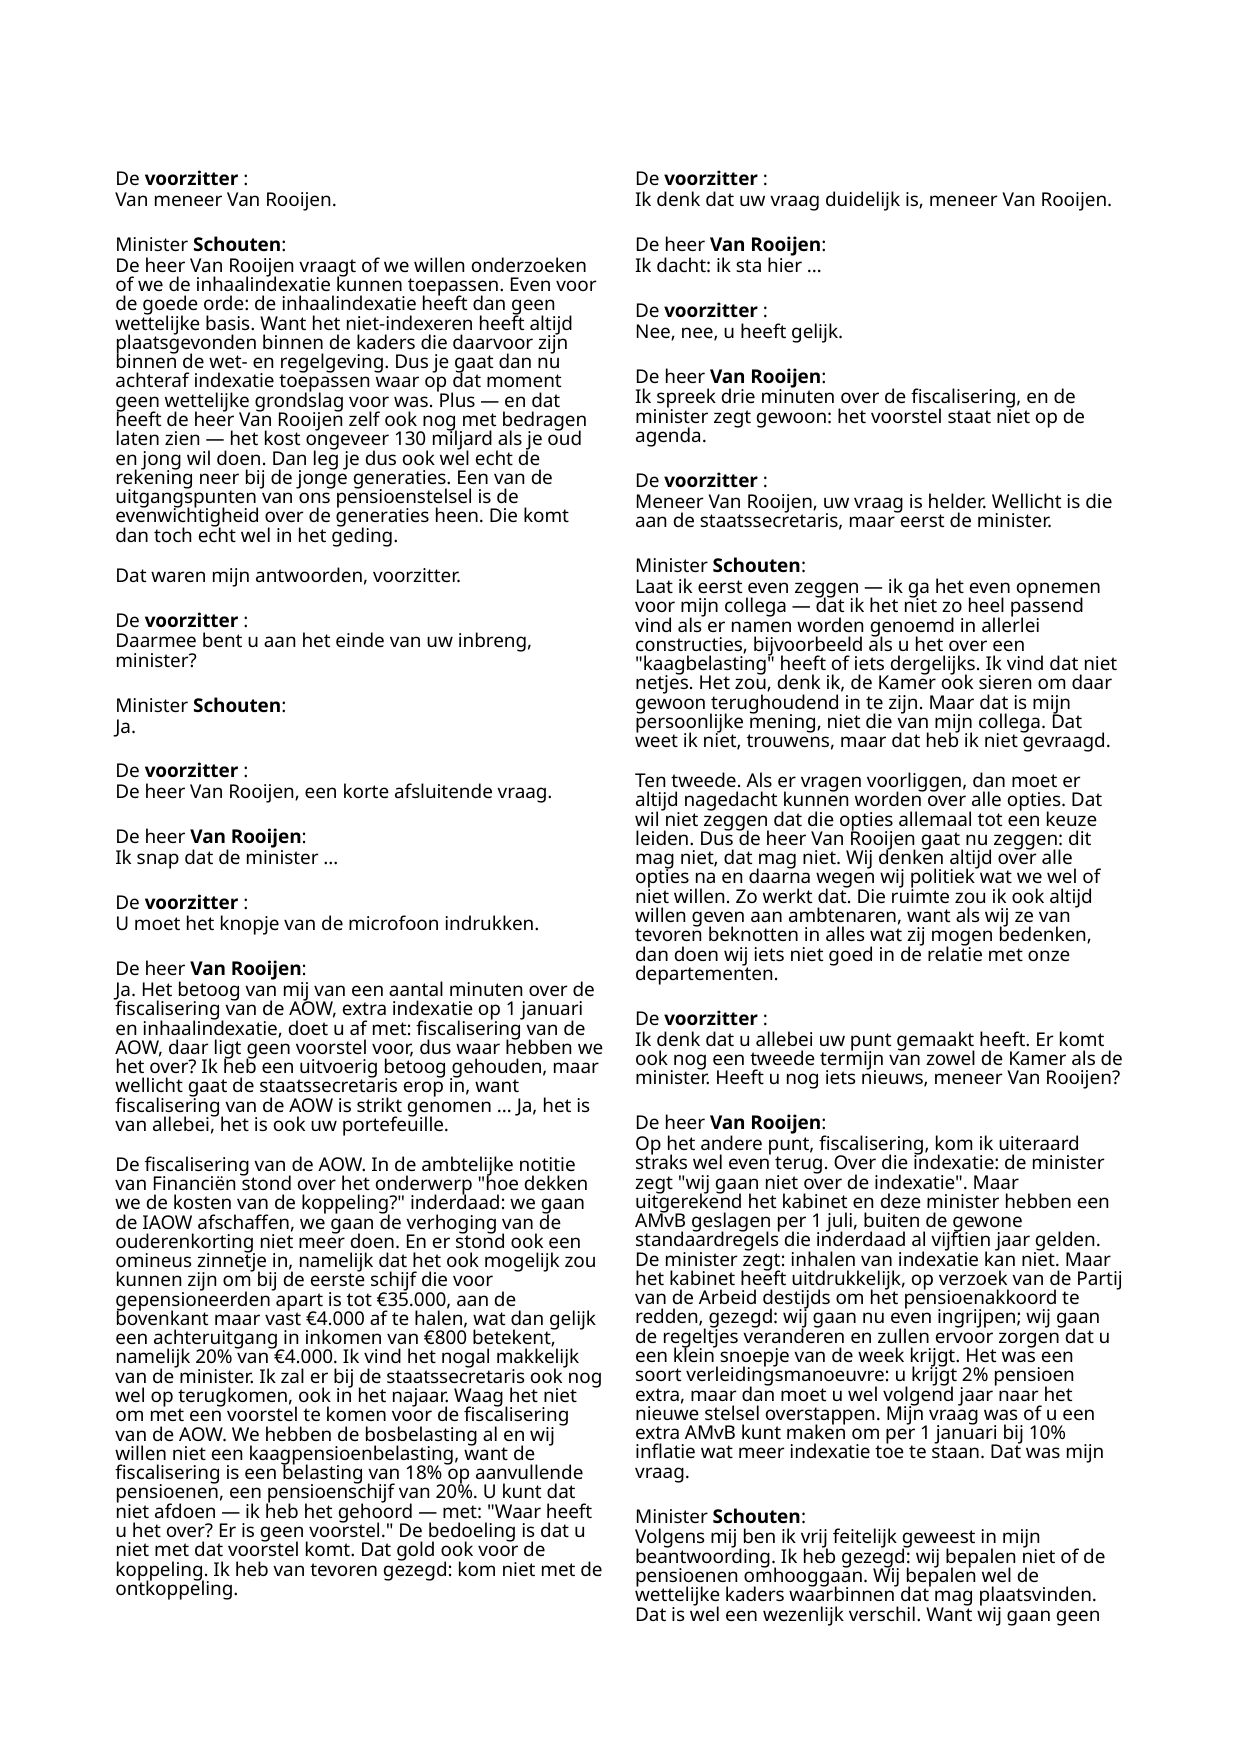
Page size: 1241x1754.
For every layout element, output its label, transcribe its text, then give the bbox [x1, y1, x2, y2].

text De heer Van Rooijen: [635, 1109, 1125, 1135]
text Van meneer Van Rooijen. [115, 191, 605, 210]
text Minister Schouten: [635, 552, 1125, 578]
text Ik spreek drie minuten over de fiscalisering, en de minister zegt gewoon: het voorstel staat niet op de agenda. [635, 388, 1125, 446]
text Ja. Het betoog van mij van een aantal minuten over de fiscalisering van de AOW, extra indexatie op 1 januari en inhaalindexatie, doet u af met: fiscalisering van de AOW, daar ligt geen voorstel voor, dus waar hebben we het over? Ik heb een uitvoerig betoog gehouden, maar wellicht gaat de staatssecretaris erop in, want fiscalisering van de AOW is strikt genomen … Ja, het is van allebei, het is ook uw portefeuille. [115, 981, 605, 1135]
text Minister Schouten: [115, 692, 605, 718]
text Laat ik eerst even zeggen — ik ga het even opnemen voor mijn collega — dat ik het niet zo heel passend vind als er namen worden genoemd in allerlei constructies, bijvoorbeeld als u het over een "kaagbelasting" heeft of iets dergelijks. Ik vind dat niet netjes. Het zou, denk ik, de Kamer ook sieren om daar gewoon terughoudend in te zijn. Maar dat is mijn persoonlijke mening, niet die van mijn collega. Dat weet ik niet, trouwens, maar dat heb ik niet gevraagd. [635, 578, 1125, 751]
text De voorzitter : [115, 889, 605, 915]
text De voorzitter : [115, 165, 605, 191]
text Ja. [115, 718, 605, 737]
text De voorzitter : [635, 1005, 1125, 1031]
text De heer Van Rooijen: [115, 823, 605, 849]
text De fiscalisering van de AOW. In de ambtelijke notitie van Financiën stond over het onderwerp "hoe dekken we de kosten van de koppeling?" inderdaad: we gaan de IAOW afschaffen, we gaan de verhoging van de ouderenkorting niet meer doen. En er stond ook een omineus zinnetje in, namelijk dat het ook mogelijk zou kunnen zijn om bij de eerste schijf die voor gepensioneerden apart is tot €35.000, aan de bovenkant maar vast €4.000 af te halen, wat dan gelijk een achteruitgang in inkomen van €800 betekent, namelijk 20% van €4.000. Ik vind het nogal makkelijk van de minister. Ik zal er bij de staatssecretaris ook nog wel op terugkomen, ook in het najaar. Waag het niet om met een voorstel te komen voor de fiscalisering van de AOW. We hebben de bosbelasting al en wij willen niet een kaagpensioenbelasting, want de fiscalisering is een belasting van 18% op aanvullende pensioenen, een pensioenschijf van 20%. U kunt dat niet afdoen — ik heb het gehoord — met: "Waar heeft u het over? Er is geen voorstel." De bedoeling is dat u niet met dat voorstel komt. Dat gold ook voor de koppeling. Ik heb van tevoren gezegd: kom niet met de ontkoppeling. [115, 1156, 605, 1599]
text De heer Van Rooijen vraagt of we willen onderzoeken of we de inhaalindexatie kunnen toepassen. Even voor de goede orde: de inhaalindexatie heeft dan geen wettelijke basis. Want het niet-indexeren heeft altijd plaatsgevonden binnen de kaders die daarvoor zijn binnen de wet- en regelgeving. Dus je gaat dan nu achteraf indexatie toepassen waar op dat moment geen wettelijke grondslag voor was. Plus — en dat heeft de heer Van Rooijen zelf ook nog met bedragen laten zien — het kost ongeveer 130 miljard als je oud en jong wil doen. Dan leg je dus ook wel echt de rekening neer bij de jonge generaties. Een van de uitgangspunten van ons pensioenstelsel is de evenwichtigheid over de generaties heen. Die komt dan toch echt wel in het geding. [115, 257, 605, 546]
text Nee, nee, u heeft gelijk. [635, 323, 1125, 342]
text Ik snap dat de minister … [115, 849, 605, 868]
text De heer Van Rooijen, een korte afsluitende vraag. [115, 783, 605, 803]
text De voorzitter : [635, 297, 1125, 323]
text Daarmee bent u aan het einde van uw inbreng, minister? [115, 632, 605, 671]
text Dat waren mijn antwoorden, voorzitter. [115, 567, 605, 586]
text U moet het knopje van de microfoon indrukken. [115, 915, 605, 934]
text De heer Van Rooijen: [115, 955, 605, 981]
text Volgens mij ben ik vrij feitelijk geweest in mijn beantwoording. Ik heb gezegd: wij bepalen niet of de pensioenen omhooggaan. Wij bepalen wel de wettelijke kaders waarbinnen dat mag plaatsvinden. Dat is wel een wezenlijk verschil. Want wij gaan geen [635, 1528, 1125, 1625]
text De heer Van Rooijen: [635, 363, 1125, 388]
text De voorzitter : [115, 758, 605, 783]
text Ik denk dat uw vraag duidelijk is, meneer Van Rooijen. [635, 191, 1125, 210]
text Meneer Van Rooijen, uw vraag is helder. Wellicht is die aan de staatssecretaris, maar eerst de minister. [635, 493, 1125, 531]
text Ik dacht: ik sta hier … [635, 257, 1125, 276]
text Op het andere punt, fiscalisering, kom ik uiteraard straks wel even terug. Over die indexatie: de minister zegt "wij gaan niet over de indexatie". Maar uitgerekend het kabinet en deze minister hebben een AMvB geslagen per 1 juli, buiten de gewone standaardregels die inderdaad al vijftien jaar gelden. De minister zegt: inhalen van indexatie kan niet. Maar het kabinet heeft uitdrukkelijk, op verzoek van de Partij van de Arbeid destijds om het pensioenakkoord te redden, gezegd: wij gaan nu even ingrijpen; wij gaan de regeltjes veranderen en zullen ervoor zorgen dat u een klein snoepje van de week krijgt. Het was een soort verleidingsmanoeuvre: u krijgt 2% pensioen extra, maar dan moet u wel volgend jaar naar het nieuwe stelsel overstappen. Mijn vraag was of u een extra AMvB kunt maken om per 1 januari bij 10% inflatie wat meer indexatie toe te staan. Dat was mijn vraag. [635, 1135, 1125, 1482]
text De voorzitter : [635, 467, 1125, 493]
text De voorzitter : [635, 165, 1125, 191]
text Minister Schouten: [115, 231, 605, 257]
text Ik denk dat u allebei uw punt gemaakt heeft. Er komt ook nog een tweede termijn van zowel de Kamer als de minister. Heeft u nog iets nieuws, meneer Van Rooijen? [635, 1031, 1125, 1088]
text De heer Van Rooijen: [635, 231, 1125, 257]
text De voorzitter : [115, 607, 605, 632]
text Ten tweede. Als er vragen voorliggen, dan moet er altijd nagedacht kunnen worden over alle opties. Dat wil niet zeggen dat die opties allemaal tot een keuze leiden. Dus de heer Van Rooijen gaat nu zeggen: dit mag niet, dat mag niet. Wij denken altijd over alle opties na en daarna wegen wij politiek wat we wel of niet willen. Zo werkt dat. Die ruimte zou ik ook altijd willen geven aan ambtenaren, want als wij ze van tevoren beknotten in alles wat zij mogen bedenken, dan doen wij iets niet goed in de relatie met onze departementen. [635, 772, 1125, 984]
text Minister Schouten: [635, 1503, 1125, 1528]
